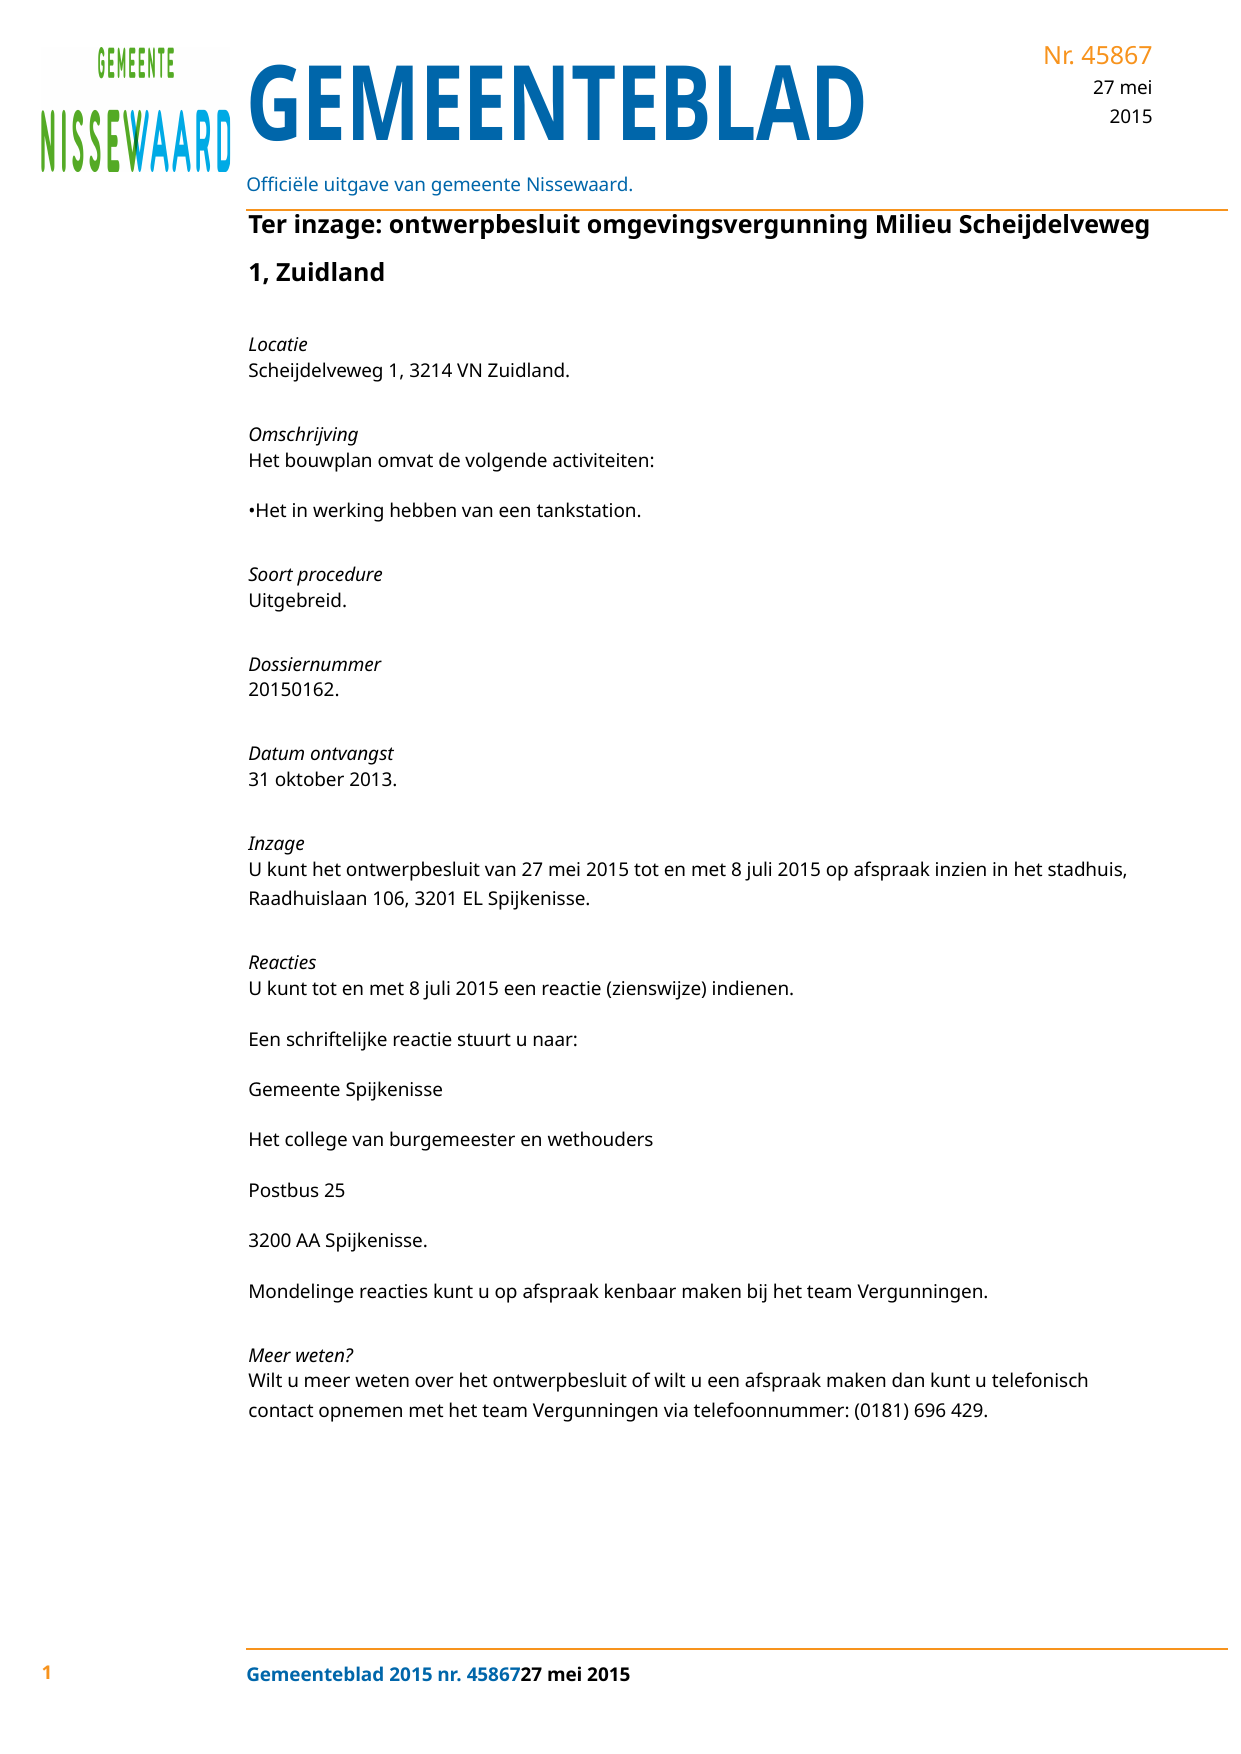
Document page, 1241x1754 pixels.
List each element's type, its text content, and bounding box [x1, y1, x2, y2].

text U kunt het ontwerpbesluit van 27 mei 2015 tot en met 8 juli 2015 op afspraak inzien in het stadhuis, Raadhuislaan 106, 3201 EL Spijkenisse. [248, 856, 1152, 911]
text 3200 AA Spijkenisse. [248, 1227, 1152, 1253]
text Dossiernummer [248, 651, 1152, 677]
text Mondelinge reacties kunt u op afspraak kenbaar maken bij het team Vergunningen. [248, 1278, 1152, 1303]
picture [201, 122, 206, 138]
text Wilt u meer weten over het ontwerpbesluit of wilt u een afspraak maken dan kunt u telefonisch contact opnemen met het team Vergunningen via telefoonnummer: (0181) 696 429. [248, 1367, 1152, 1423]
text Uitgebreid. [248, 587, 1152, 613]
text Gemeente Spijkenisse [248, 1076, 1152, 1102]
text •Het in werking hebben van een tankstation. [248, 497, 1152, 523]
picture [41, 47, 231, 172]
text Reacties [248, 949, 1152, 975]
picture [222, 122, 227, 160]
picture [176, 157, 187, 172]
text Locatie [248, 331, 1152, 357]
text Omschrijving [248, 421, 1152, 447]
text Meer weten? [248, 1342, 1152, 1367]
text Postbus 25 [248, 1177, 1152, 1203]
text U kunt tot en met 8 juli 2015 een reactie (zienswijze) indienen. [248, 975, 1152, 1001]
text Ter inzage: ontwerpbesluit omgevingsvergunning Milieu Scheijdelveweg 1, Zuidland [248, 211, 1152, 288]
text Soort procedure [248, 561, 1152, 587]
text 31 oktober 2013. [248, 766, 1152, 792]
picture [154, 157, 165, 172]
text Datum ontvangst [248, 741, 1152, 766]
text 20150162. [248, 677, 1152, 702]
text Inzage [248, 830, 1152, 856]
text Scheijdelveweg 1, 3214 VN Zuidland. [248, 357, 1152, 383]
text Een schriftelijke reactie stuurt u naar: [248, 1026, 1152, 1051]
picture [200, 151, 206, 172]
text Het bouwplan omvat de volgende activiteiten: [248, 447, 1152, 473]
text Het college van burgemeester en wethouders [248, 1127, 1152, 1152]
